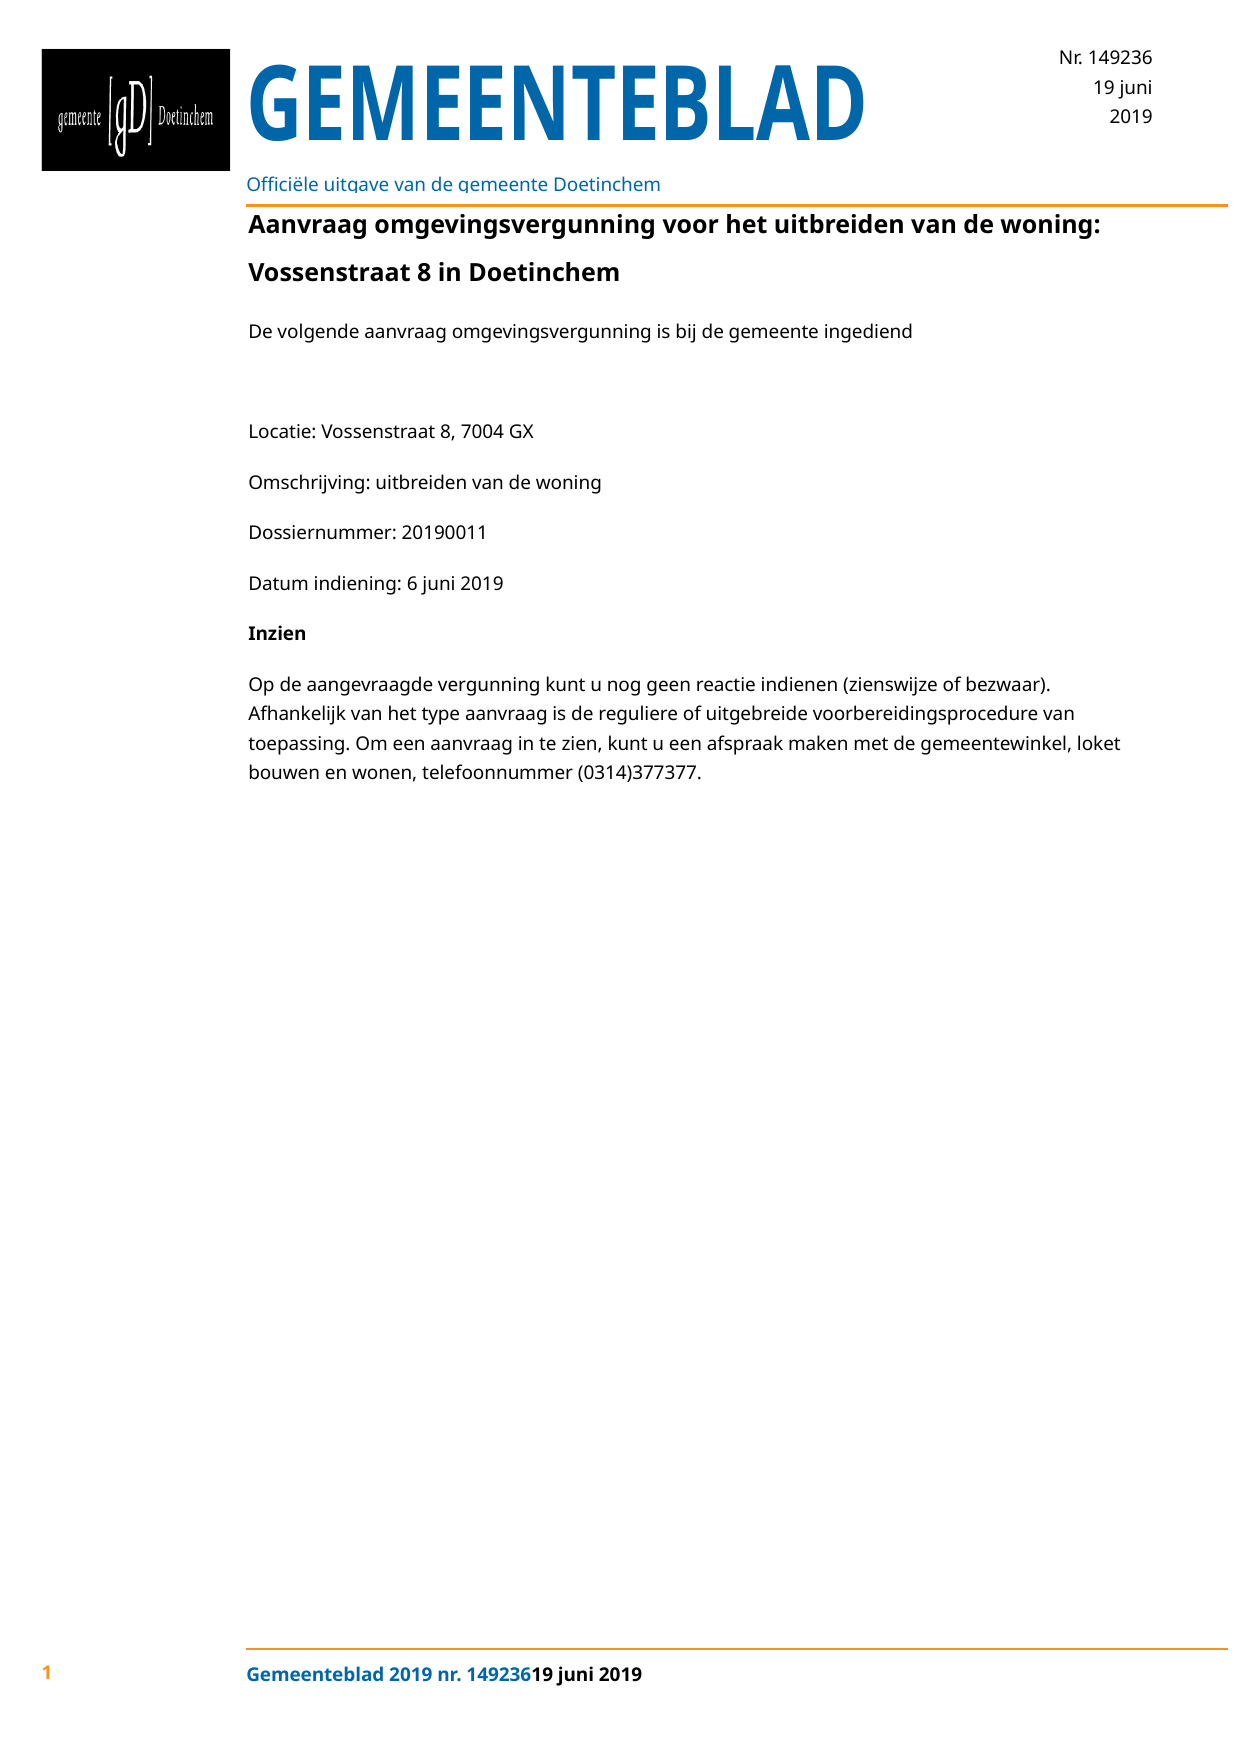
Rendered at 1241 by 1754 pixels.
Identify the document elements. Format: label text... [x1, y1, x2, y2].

text Datum indiening: 6 juni 2019 [248, 570, 1152, 596]
text Aanvraag omgevingsvergunning voor het uitbreiden van de woning: Vossenstraat 8 in Doetinchem [248, 207, 1152, 288]
text De volgende aanvraag omgevingsvergunning is bij de gemeente ingediend [248, 318, 1152, 344]
picture [41, 47, 231, 172]
text Dossiernummer: 20190011 [248, 519, 1152, 545]
text Omschrijving: uitbreiden van de woning [248, 469, 1152, 495]
text Op de aangevraagde vergunning kunt u nog geen reactie indienen (zienswijze of bezwaar). Afhankelijk van het type aanvraag is de reguliere of uitgebreide voorbereidingsprocedure van toepassing. Om een aanvraag in te zien, kunt u een afspraak maken met de gemeentewinkel, loket bouwen en wonen, telefoonnummer (0314)377377. [248, 671, 1152, 785]
text Inzien [248, 620, 1152, 646]
text Locatie: Vossenstraat 8, 7004 GX [248, 419, 1152, 444]
